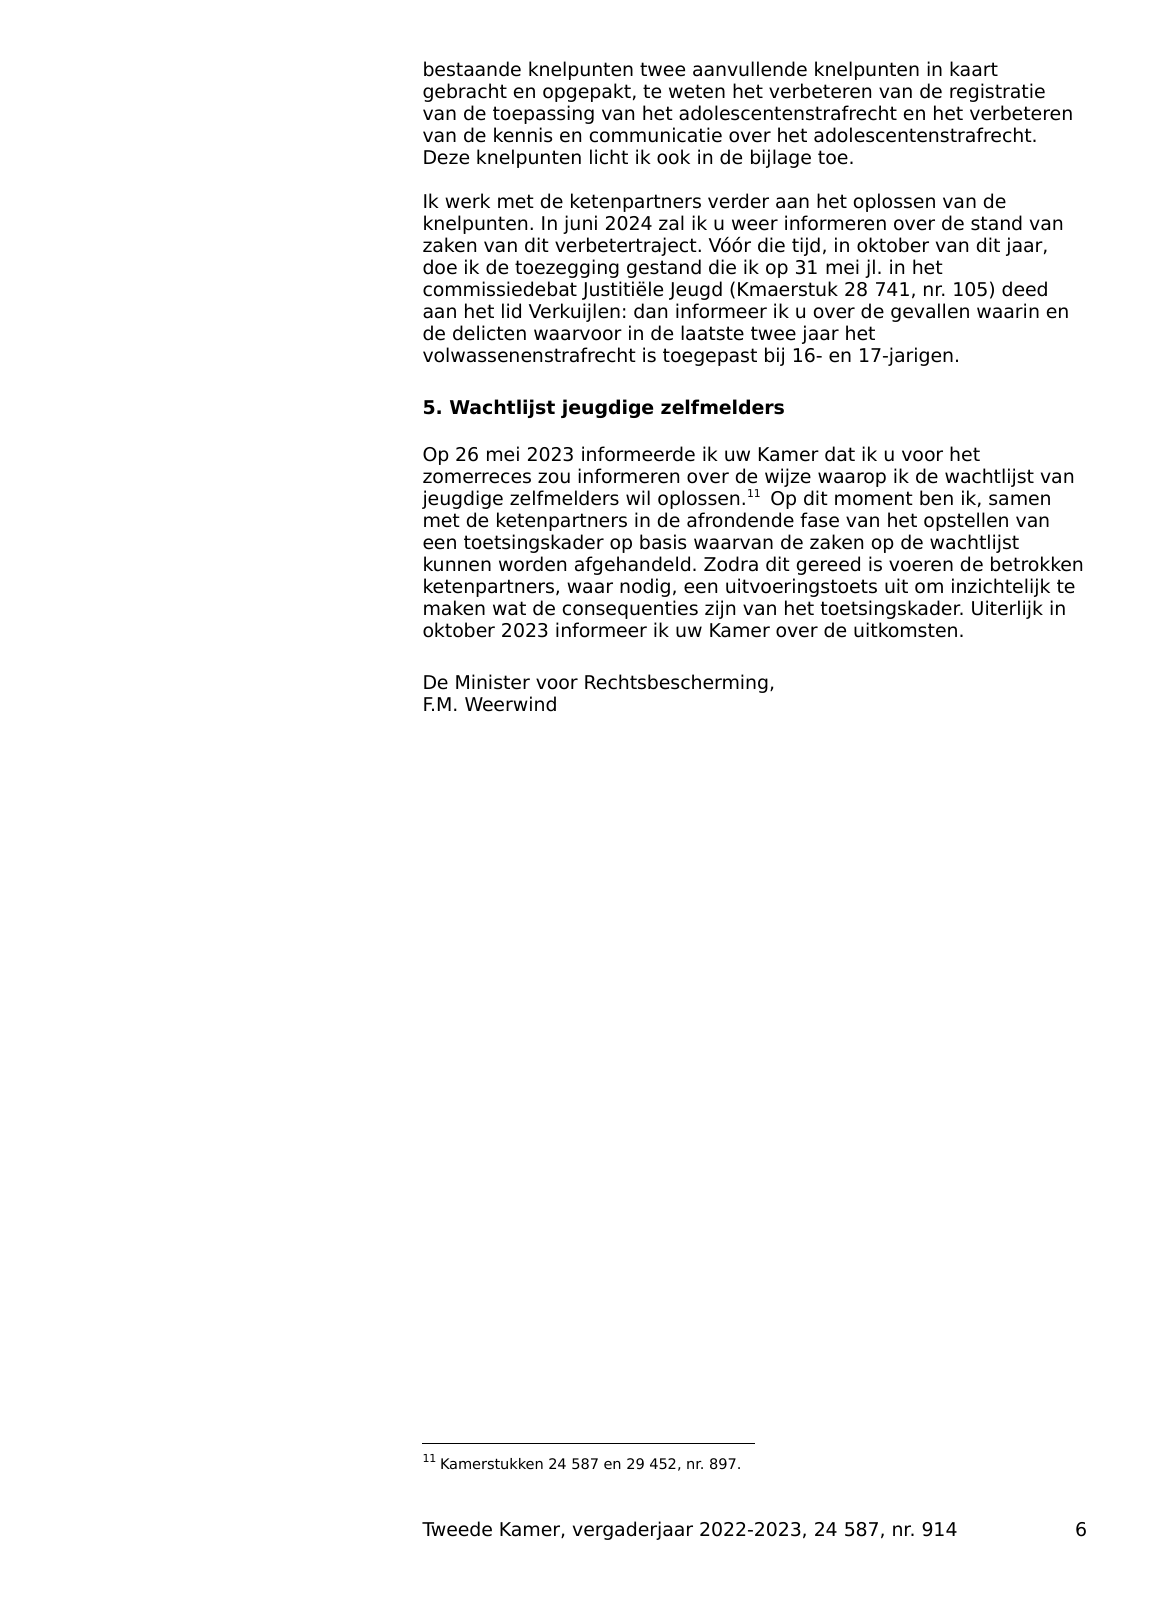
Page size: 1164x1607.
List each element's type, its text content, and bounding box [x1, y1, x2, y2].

text bestaande knelpunten twee aanvullende knelpunten in kaart gebracht en opgepakt, te weten het verbeteren van de registratie van de toepassing van het adolescentenstrafrecht en het verbeteren van de kennis en communicatie over het adolescentenstrafrecht. Deze knelpunten licht ik ook in de bijlage toe. [422, 59, 1087, 169]
text Ik werk met de ketenpartners verder aan het oplossen van de knelpunten. In juni 2024 zal ik u weer informeren over de stand van zaken van dit verbetertraject. Vóór die tijd, in oktober van dit jaar, doe ik de toezegging gestand die ik op 31 mei jl. in het commissiedebat Justitiële Jeugd (Kmaerstuk 28 741, nr. 105) deed aan het lid Verkuijlen: dan informeer ik u over de gevallen waarin en de delicten waarvoor in de laatste twee jaar het volwassenenstrafrecht is toegepast bij 16- en 17-jarigen. [422, 191, 1087, 367]
subtitle 5. Wachtlijst jeugdige zelfmelders [422, 397, 1087, 419]
text De Minister voor Rechtsbescherming, F.M. Weerwind [422, 672, 1087, 716]
text Op 26 mei 2023 informeerde ik uw Kamer dat ik u voor het zomerreces zou informeren over de wijze waarop ik de wachtlijst van jeugdige zelfmelders wil oplossen. Op dit moment ben ik, samen met de ketenpartners in de afrondende fase van het opstellen van een toetsingskader op basis waarvan de zaken op de wachtlijst kunnen worden afgehandeld. Zodra dit gereed is voeren de betrokken ketenpartners, waar nodig, een uitvoeringstoets uit om inzichtelijk te maken wat de consequenties zijn van het toetsingskader. Uiterlijk in oktober 2023 informeer ik uw Kamer over de uitkomsten. [422, 444, 1087, 642]
text Kamerstukken 24 587 en 29 452, nr. 897. [422, 1452, 1087, 1474]
